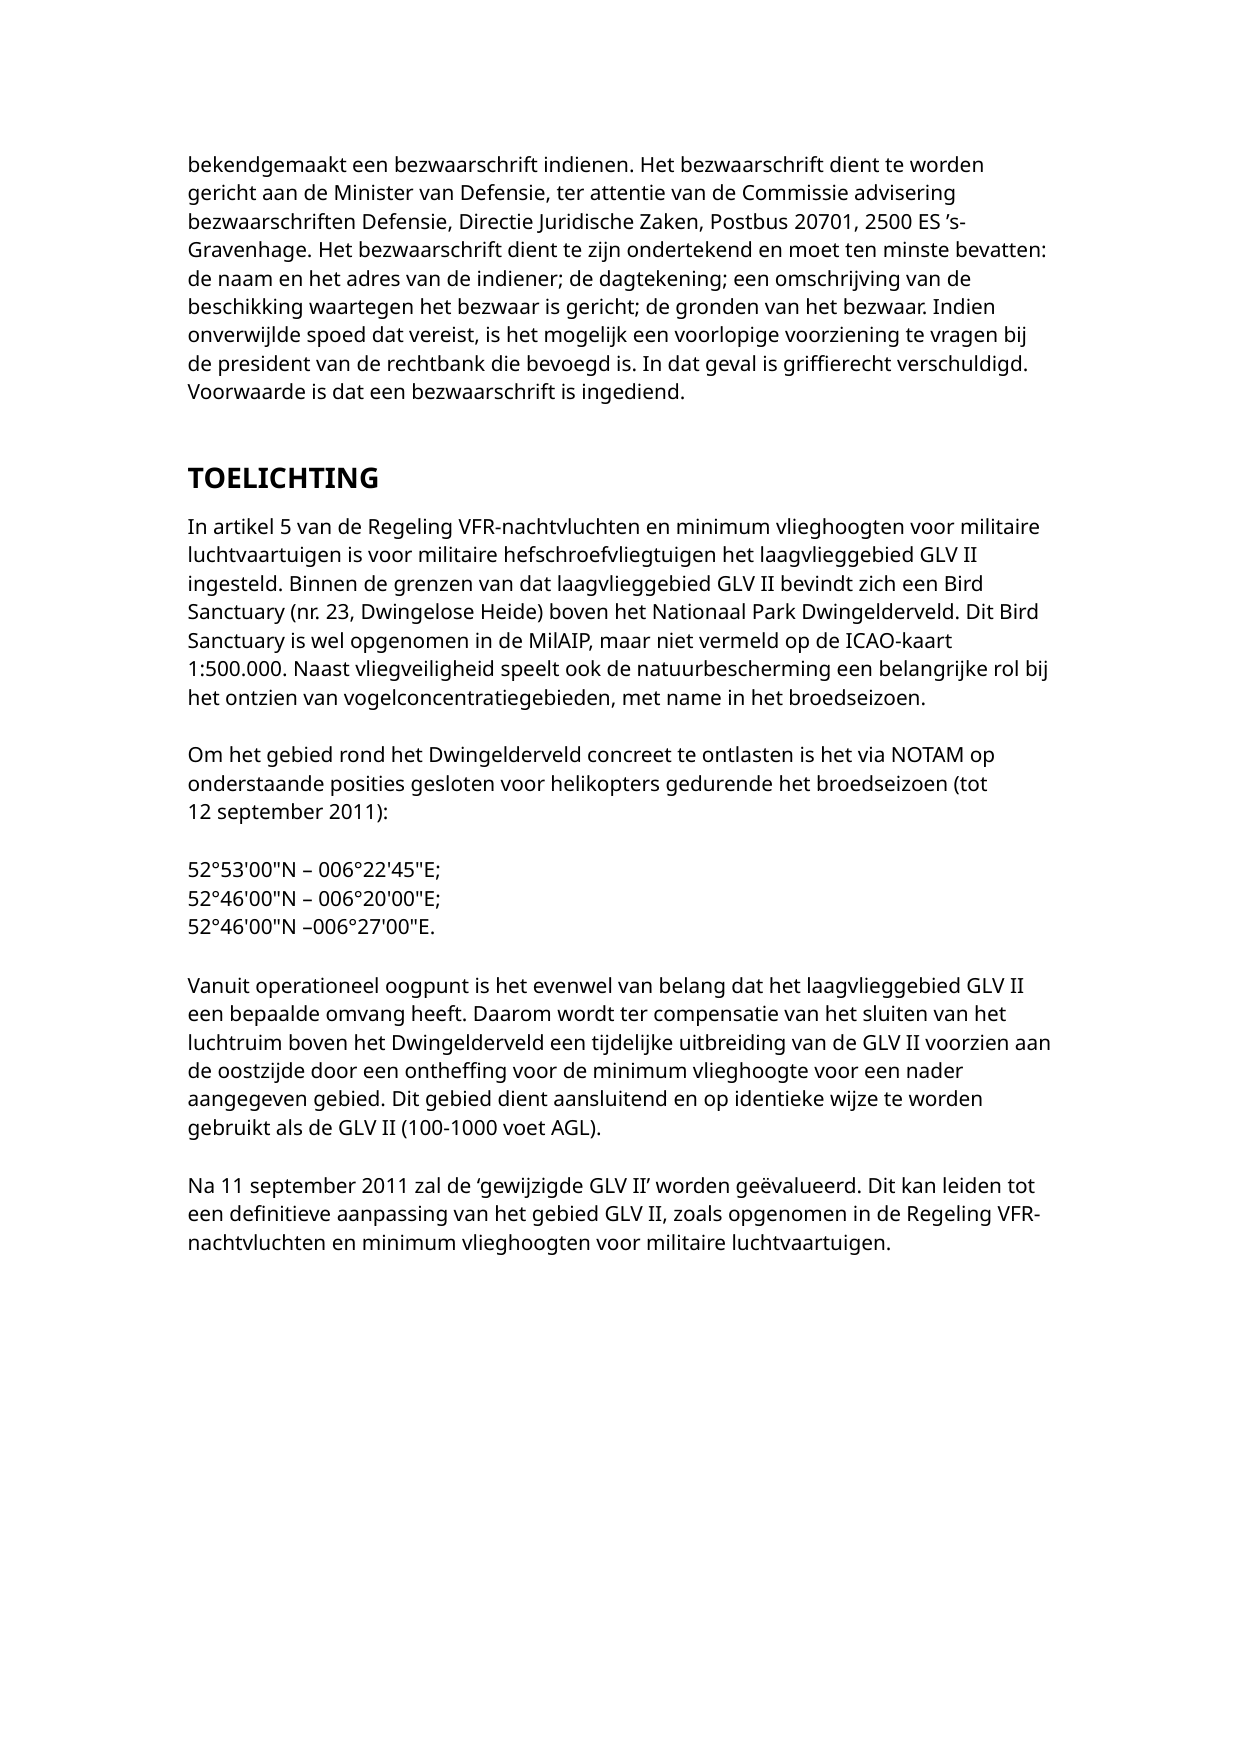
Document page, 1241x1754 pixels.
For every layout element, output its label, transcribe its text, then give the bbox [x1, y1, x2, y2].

text Om het gebied rond het Dwingelderveld concreet te ontlasten is het via NOTAM op onderstaande posities gesloten voor helikopters gedurende het broedseizoen (tot 12 september 2011): [187, 741, 1053, 826]
text In artikel 5 van de Regeling VFR-nachtvluchten en minimum vlieghoogten voor militaire luchtvaartuigen is voor militaire hefschroefvliegtuigen het laagvlieggebied GLV II ingesteld. Binnen de grenzen van dat laagvlieggebied GLV II bevindt zich een Bird Sanctuary (nr. 23, Dwingelose Heide) boven het Nationaal Park Dwingelderveld. Dit Bird Sanctuary is wel opgenomen in de MilAIP, maar niet vermeld op de ICAO-kaart 1:500.000. Naast vliegveiligheid speelt ook de natuurbescherming een belangrijke rol bij het ontzien van vogelconcentratiegebieden, met name in het broedseizoen. [187, 512, 1053, 711]
text Na 11 september 2011 zal de ‘gewijzigde GLV II’ worden geëvalueerd. Dit kan leiden tot een definitieve aanpassing van het gebied GLV II, zoals opgenomen in de Regeling VFR-nachtvluchten en minimum vlieghoogten voor militaire luchtvaartuigen. [187, 1171, 1053, 1256]
text 52°53'00"N – 006°22'45"E; [187, 855, 1053, 884]
subtitle TOELICHTING [187, 458, 1053, 497]
text Vanuit operationeel oogpunt is het evenwel van belang dat het laagvlieggebied GLV II een bepaalde omvang heeft. Daarom wordt ter compensatie van het sluiten van het luchtruim boven het Dwingelderveld een tijdelijke uitbreiding van de GLV II voorzien aan de oostzijde door een ontheffing voor de minimum vlieghoogte voor een nader aangegeven gebied. Dit gebied dient aansluitend en op identieke wijze te worden gebruikt als de GLV II (100-1000 voet AGL). [187, 971, 1053, 1141]
text bekendgemaakt een bezwaarschrift indienen. Het bezwaarschrift dient te worden gericht aan de Minister van Defensie, ter attentie van de Commissie advisering bezwaarschriften Defensie, Directie Juridische Zaken, Postbus 20701, 2500 ES ’s-Gravenhage. Het bezwaarschrift dient te zijn ondertekend en moet ten minste bevatten: de naam en het adres van de indiener; de dagtekening; een omschrijving van de beschikking waartegen het bezwaar is gericht; de gronden van het bezwaar. Indien onverwijlde spoed dat vereist, is het mogelijk een voorlopige voorziening te vragen bij de president van de rechtbank die bevoegd is. In dat geval is griffierecht verschuldigd. Voorwaarde is dat een bezwaarschrift is ingediend. [187, 150, 1053, 406]
text 52°46'00"N – 006°20'00"E; [187, 884, 1053, 912]
text 52°46'00"N –006°27'00"E. [187, 912, 1053, 941]
